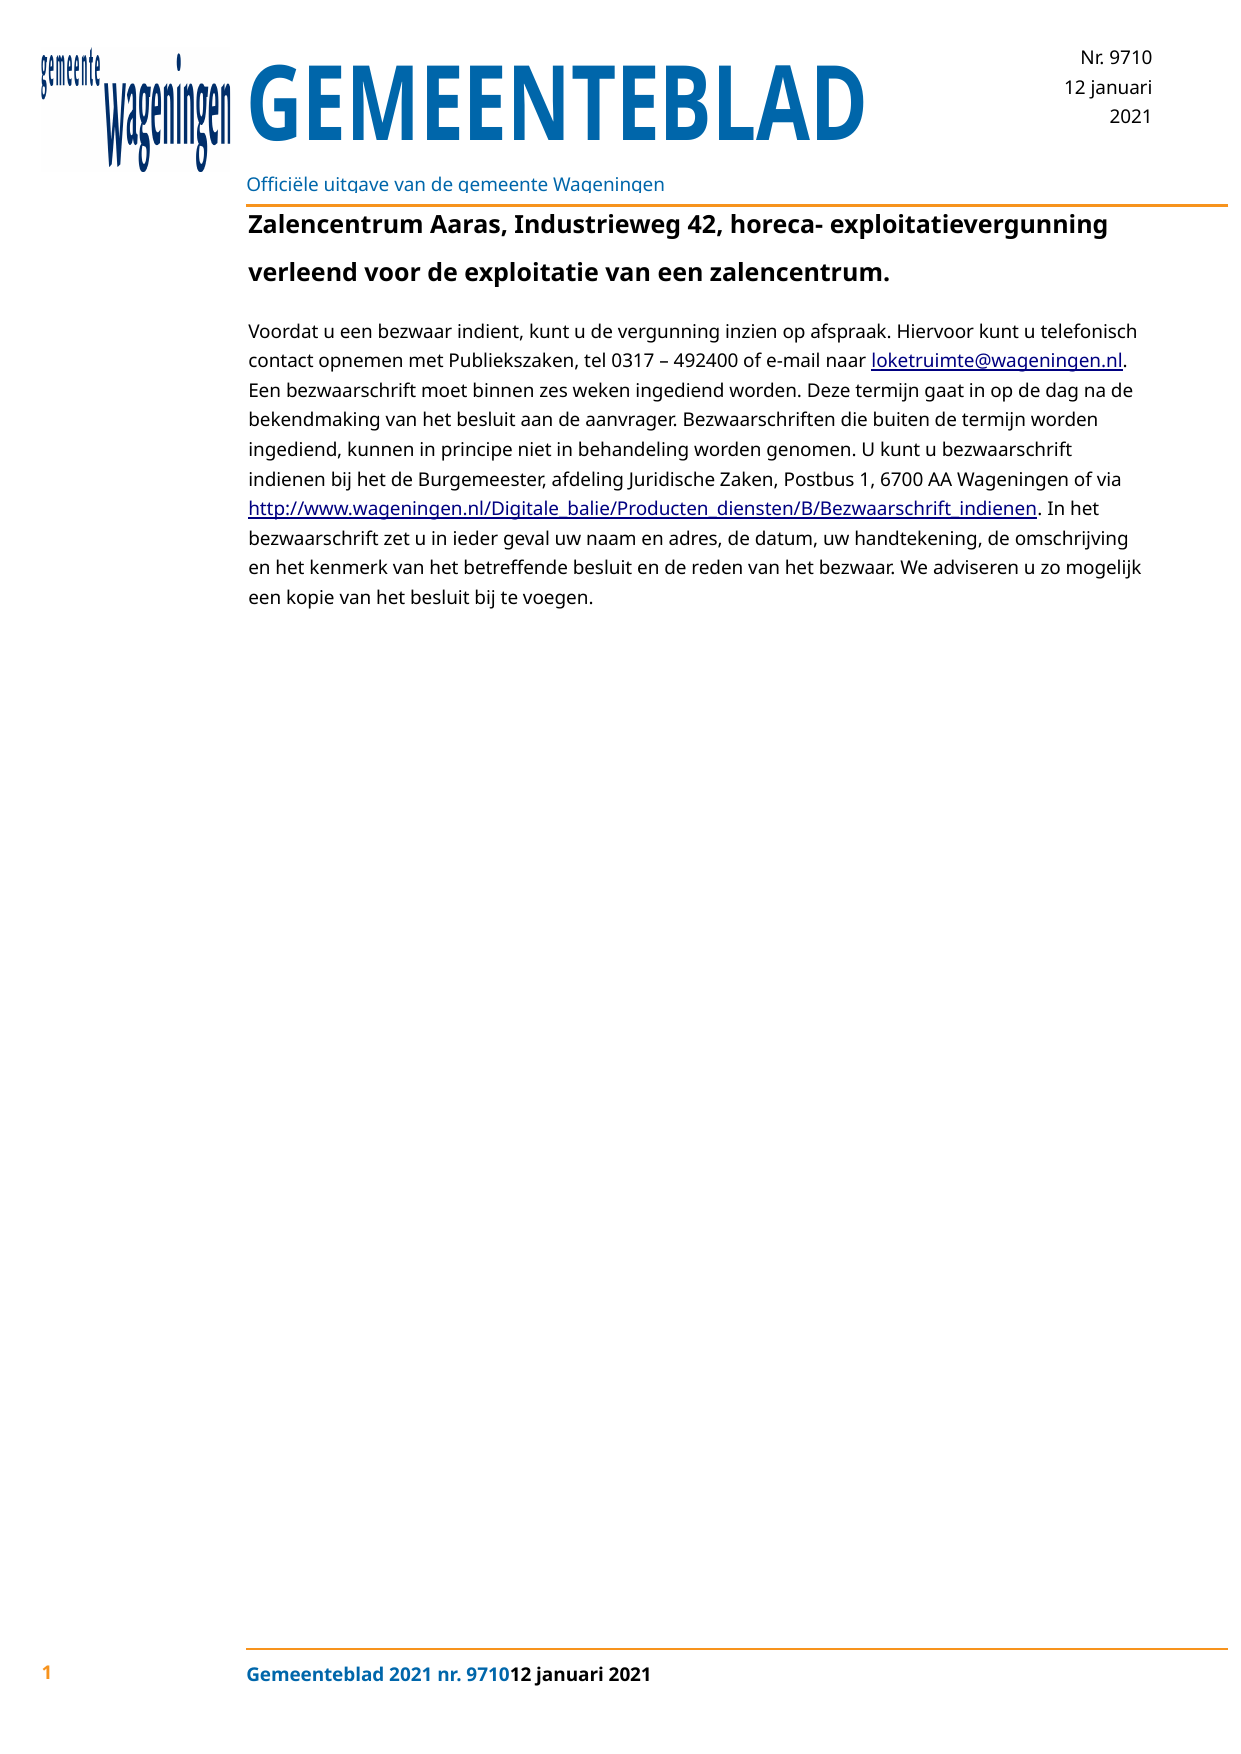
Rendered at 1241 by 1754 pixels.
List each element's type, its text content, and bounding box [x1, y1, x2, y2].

picture [41, 47, 231, 172]
text Voordat u een bezwaar indient, kunt u de vergunning inzien op afspraak. Hiervoor kunt u telefonisch contact opnemen met Publiekszaken, tel 0317 – 492400 of e-mail naar loketruimte@wageningen.nl. Een bezwaarschrift moet binnen zes weken ingediend worden. Deze termijn gaat in op de dag na de bekendmaking van het besluit aan de aanvrager. Bezwaarschriften die buiten de termijn worden ingediend, kunnen in principe niet in behandeling worden genomen. U kunt u bezwaarschrift indienen bij het de Burgemeester, afdeling Juridische Zaken, Postbus 1, 6700 AA Wageningen of via http://www.wageningen.nl/Digitale_balie/Producten_diensten/B/Bezwaarschrift_indienen. In het bezwaarschrift zet u in ieder geval uw naam en adres, de datum, uw handtekening, de omschrijving en het kenmerk van het betreffende besluit en de reden van het bezwaar. We adviseren u zo mogelijk een kopie van het besluit bij te voegen. [248, 318, 1152, 610]
text Zalencentrum Aaras, Industrieweg 42, horeca- exploitatievergunning verleend voor de exploitatie van een zalencentrum. [248, 207, 1152, 288]
